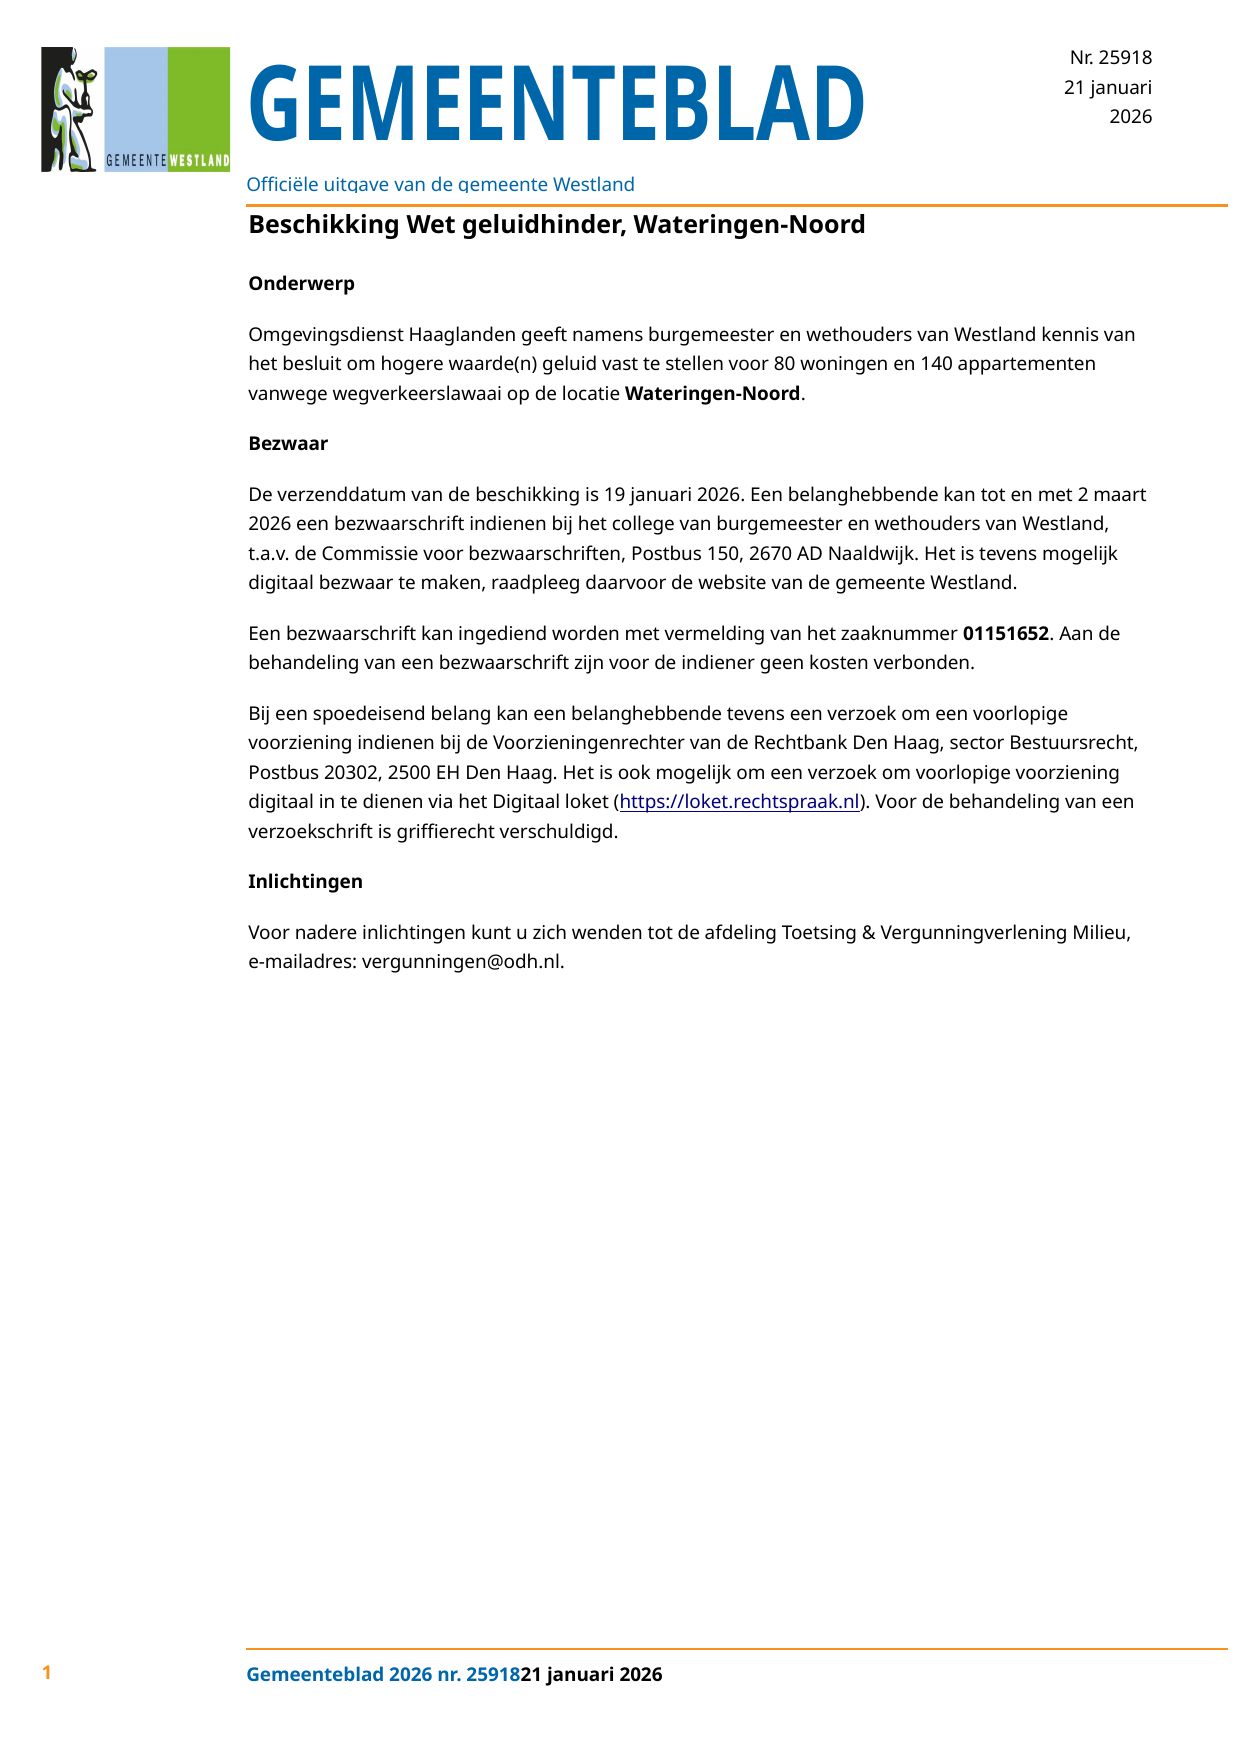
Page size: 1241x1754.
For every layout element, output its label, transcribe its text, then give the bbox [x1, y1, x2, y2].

text Voor nadere inlichtingen kunt u zich wenden tot de afdeling Toetsing & Vergunningverlening Milieu, e-mailadres: vergunningen@odh.nl. [248, 919, 1152, 974]
text De verzenddatum van de beschikking is 19 januari 2026. Een belanghebbende kan tot en met 2 maart 2026 een bezwaarschrift indienen bij het college van burgemeester en wethouders van Westland, t.a.v. de Commissie voor bezwaarschriften, Postbus 150, 2670 AD Naaldwijk. Het is tevens mogelijk digitaal bezwaar te maken, raadpleeg daarvoor de website van de gemeente Westland. [248, 481, 1152, 595]
text Omgevingsdienst Haaglanden geeft namens burgemeester en wethouders van Westland kennis van het besluit om hogere waarde(n) geluid vast te stellen voor 80 woningen en 140 appartementen vanwege wegverkeerslawaai op de locatie Wateringen-Noord. [248, 321, 1152, 406]
picture [41, 47, 231, 172]
text Bezwaar [248, 430, 1152, 456]
text Een bezwaarschrift kan ingediend worden met vermelding van het zaaknummer 01151652. Aan de behandeling van een bezwaarschrift zijn voor de indiener geen kosten verbonden. [248, 620, 1152, 675]
text Beschikking Wet geluidhinder, Wateringen-Noord [248, 207, 1152, 241]
text Onderwerp [248, 270, 1152, 296]
text Inlichtingen [248, 869, 1152, 894]
text Bij een spoedeisend belang kan een belanghebbende tevens een verzoek om een voorlopige voorziening indienen bij de Voorzieningenrechter van de Rechtbank Den Haag, sector Bestuursrecht, Postbus 20302, 2500 EH Den Haag. Het is ook mogelijk om een verzoek om voorlopige voorziening digitaal in te dienen via het Digitaal loket (https://loket.rechtspraak.nl). Voor de behandeling van een verzoekschrift is griffierecht verschuldigd. [248, 700, 1152, 844]
